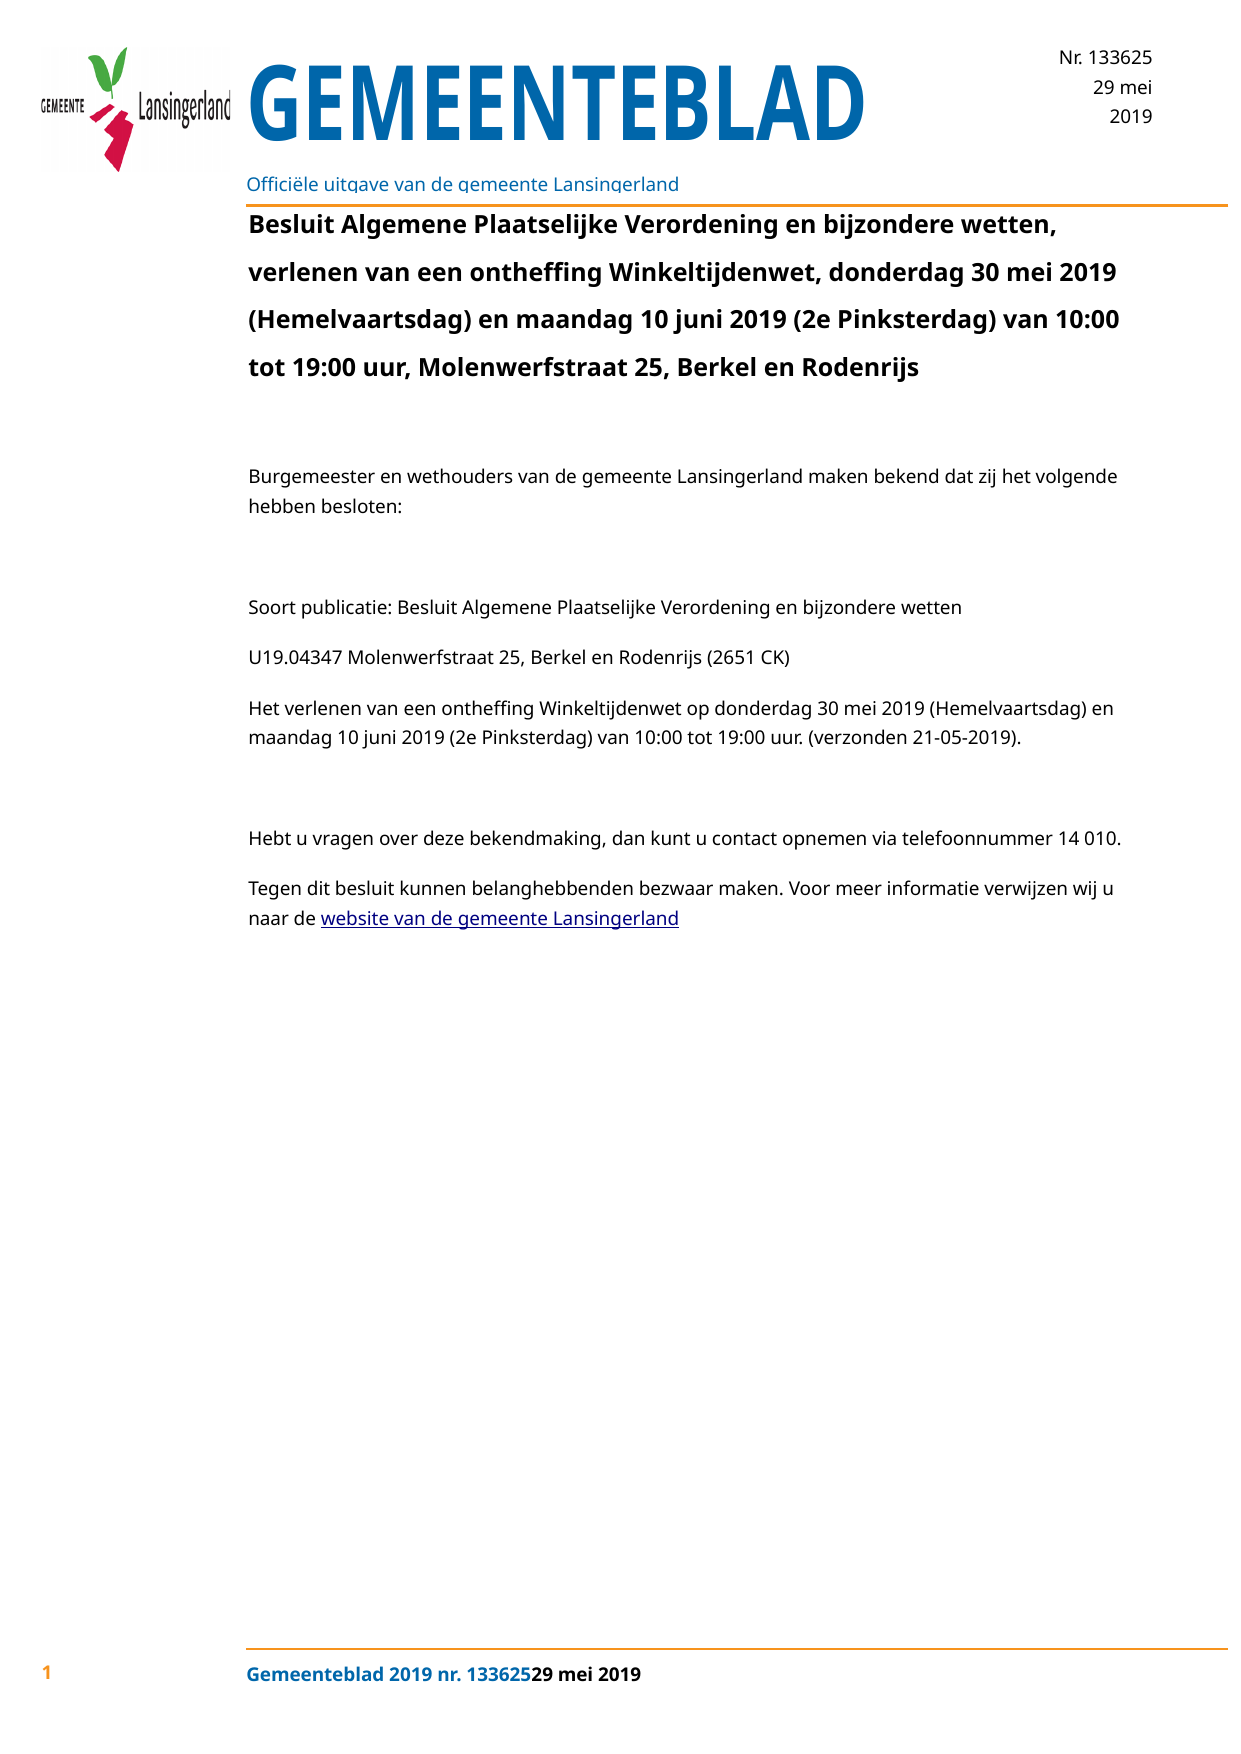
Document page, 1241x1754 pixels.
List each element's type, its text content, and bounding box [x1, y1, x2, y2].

text Soort publicatie: Besluit Algemene Plaatselijke Verordening en bijzondere wetten [248, 594, 1152, 620]
text Burgemeester en wethouders van de gemeente Lansingerland maken bekend dat zij het volgende hebben besloten: [248, 463, 1152, 519]
text U19.04347 Molenwerfstraat 25, Berkel en Rodenrijs (2651 CK) [248, 644, 1152, 670]
text Tegen dit besluit kunnen belanghebbenden bezwaar maken. Voor meer informatie verwijzen wij u naar de website van de gemeente Lansingerland [248, 876, 1152, 931]
picture [41, 47, 231, 172]
text Hebt u vragen over deze bekendmaking, dan kunt u contact opnemen via telefoonnummer 14 010. [248, 825, 1152, 851]
text Het verlenen van een ontheffing Winkeltijdenwet op donderdag 30 mei 2019 (Hemelvaartsdag) en maandag 10 juni 2019 (2e Pinksterdag) van 10:00 tot 19:00 uur. (verzonden 21-05-2019). [248, 695, 1152, 750]
text Besluit Algemene Plaatselijke Verordening en bijzondere wetten, verlenen van een ontheffing Winkeltijdenwet, donderdag 30 mei 2019 (Hemelvaartsdag) en maandag 10 juni 2019 (2e Pinksterdag) van 10:00 tot 19:00 uur, Molenwerfstraat 25, Berkel en Rodenrijs [248, 207, 1152, 384]
